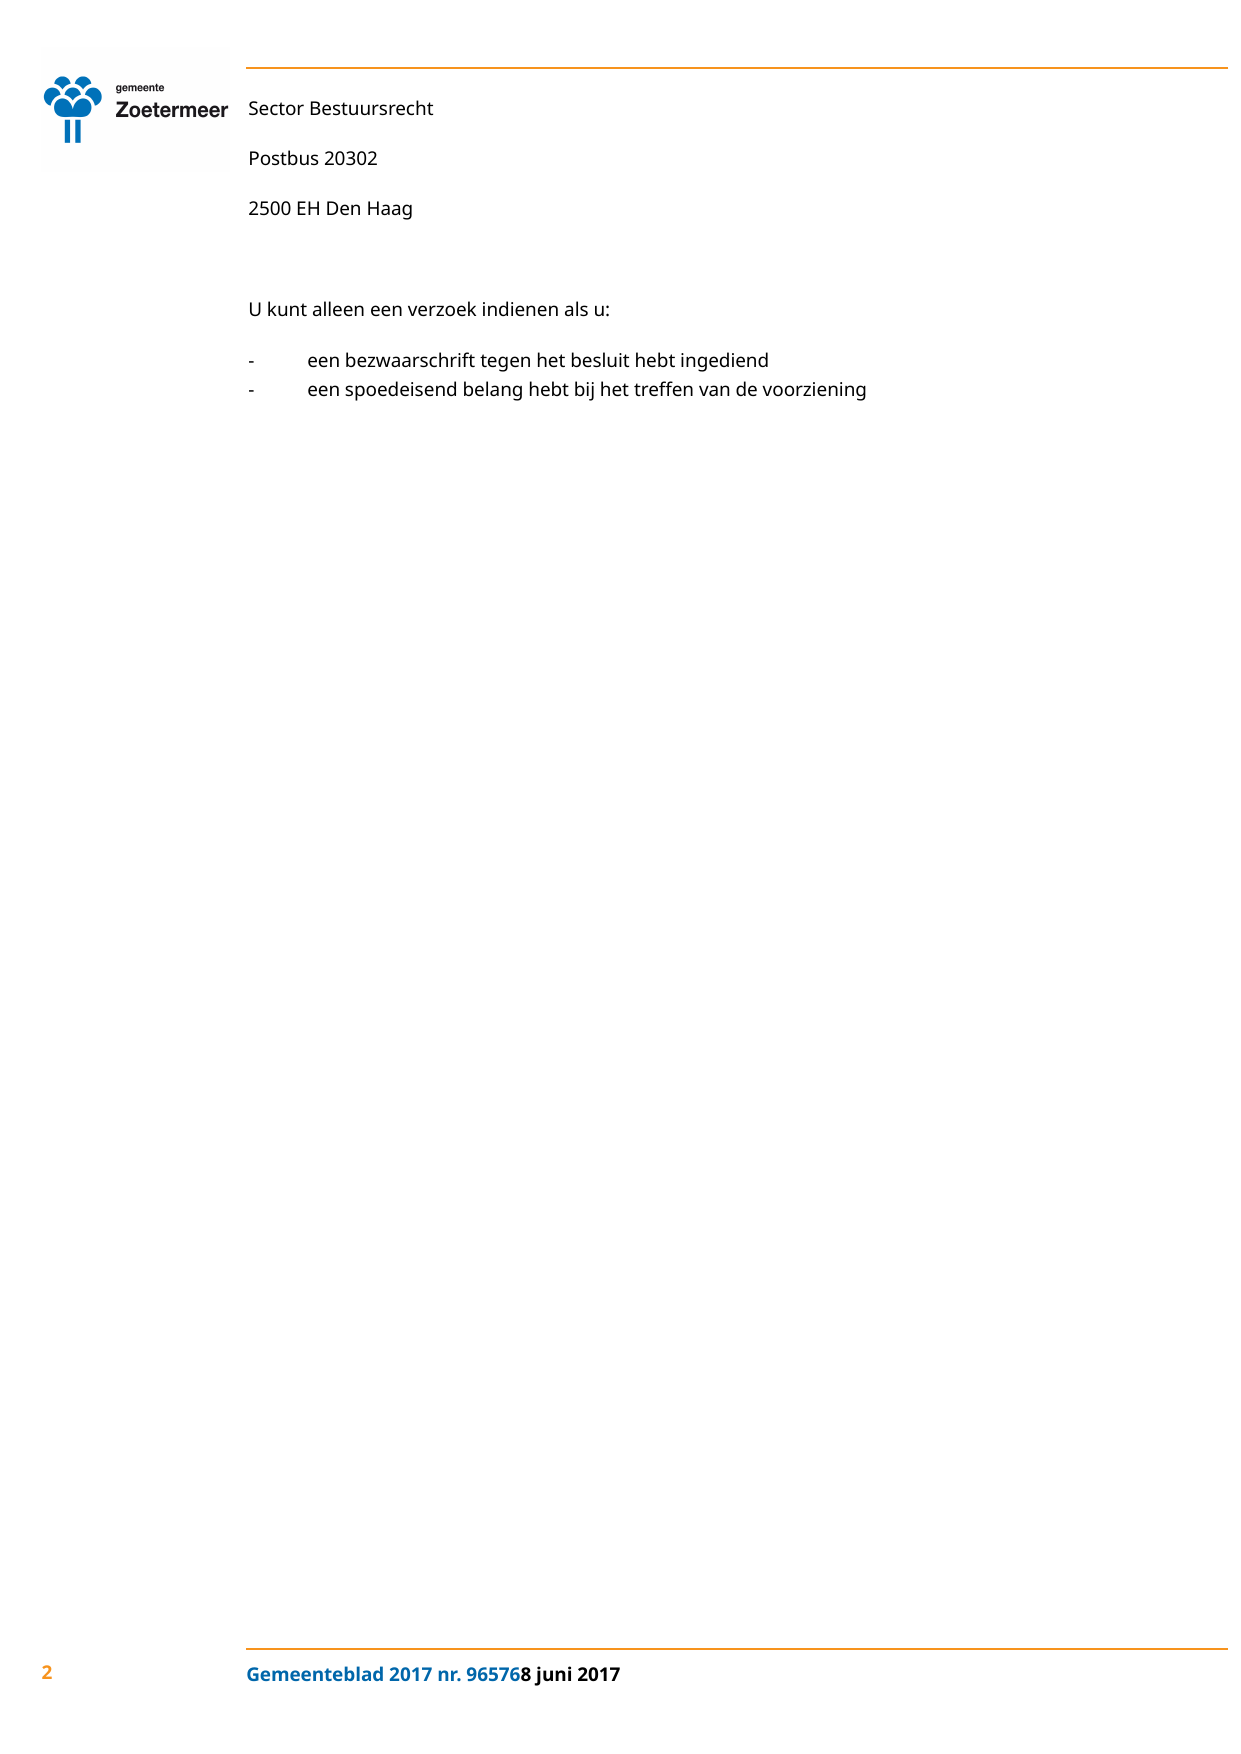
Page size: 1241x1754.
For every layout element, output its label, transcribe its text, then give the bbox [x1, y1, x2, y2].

text U kunt alleen een verzoek indienen als u: [248, 296, 1152, 322]
text 2500 EH Den Haag [248, 196, 1152, 221]
list een bezwaarschrift tegen het besluit hebt ingediend [248, 347, 1152, 373]
text Sector Bestuursrecht [248, 95, 1152, 121]
text Postbus 20302 [248, 145, 1152, 171]
picture [41, 47, 231, 172]
list een spoedeisend belang hebt bij het treffen van de voorziening [248, 376, 1152, 402]
